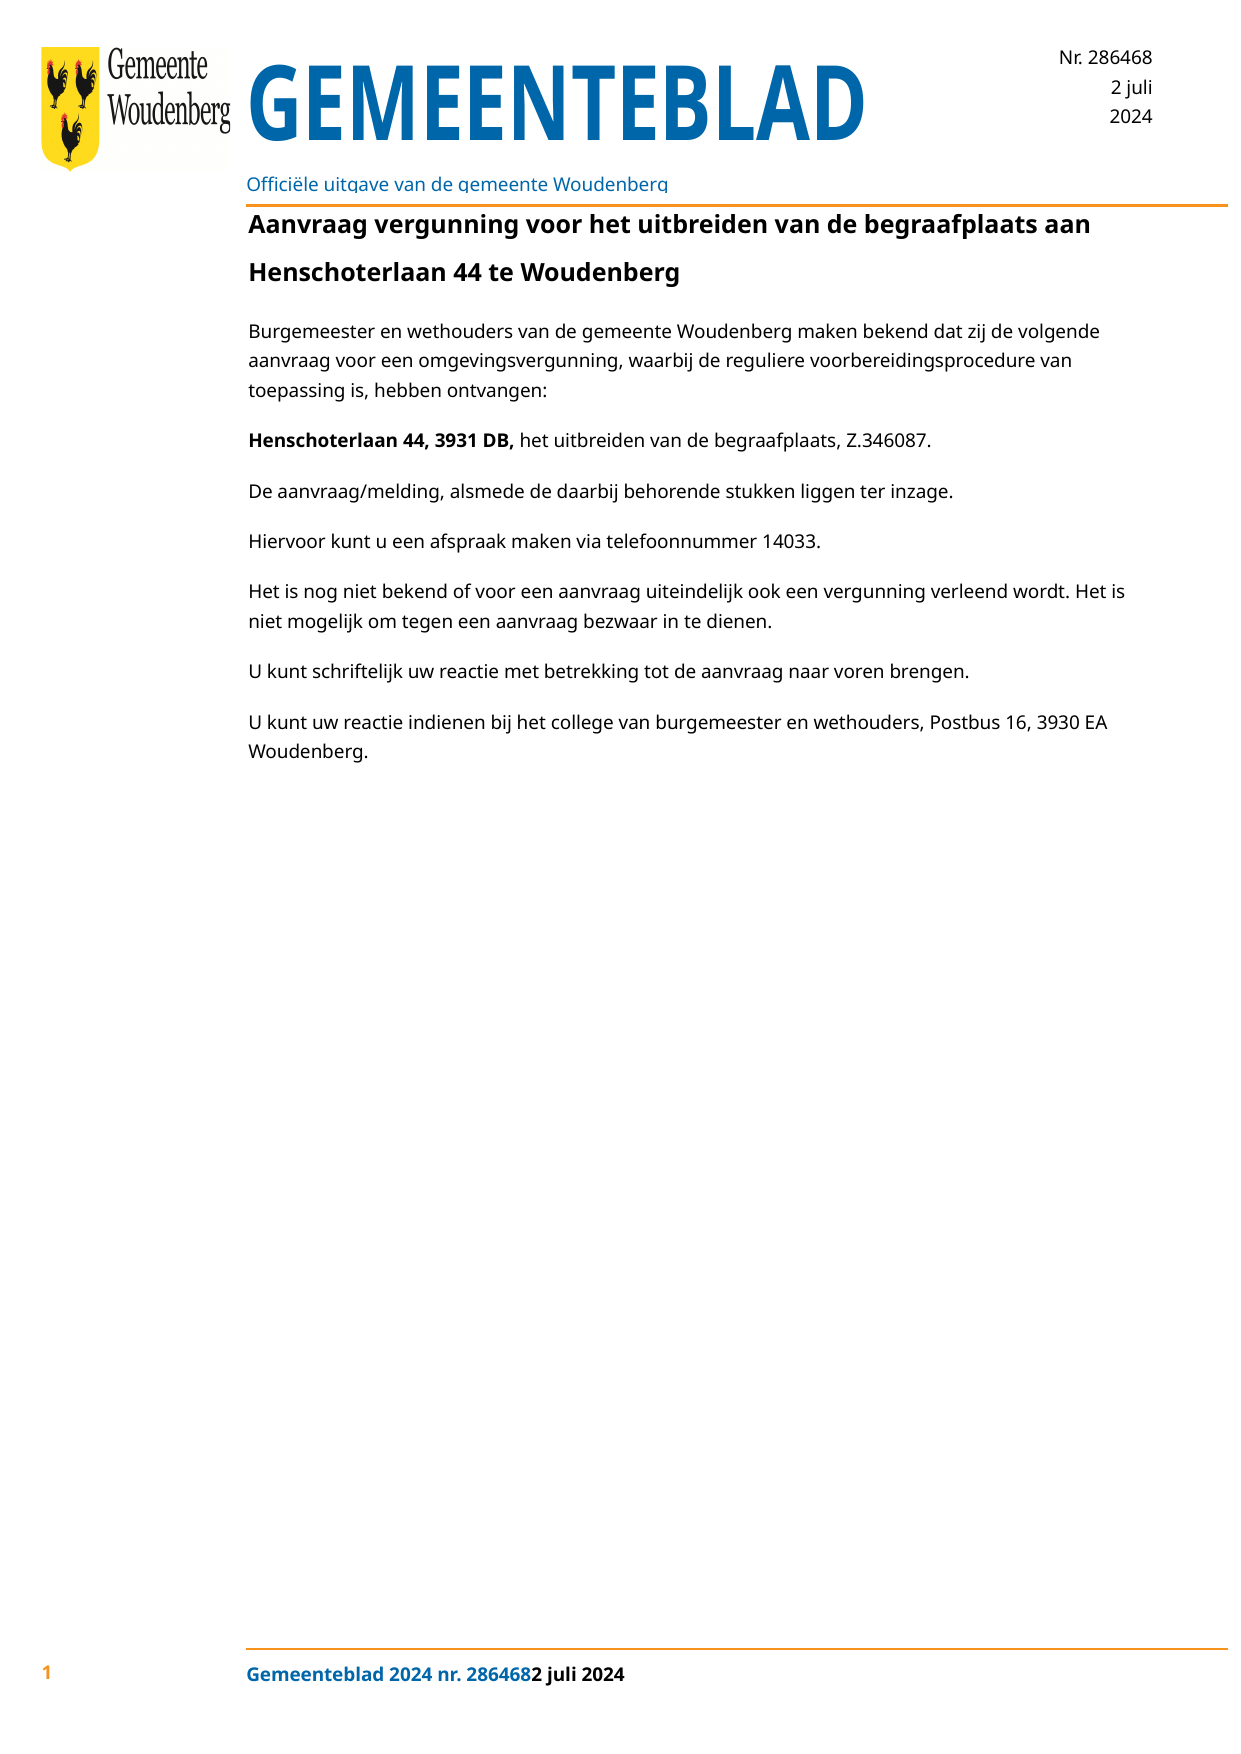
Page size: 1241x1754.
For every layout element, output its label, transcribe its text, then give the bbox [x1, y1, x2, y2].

text Aanvraag vergunning voor het uitbreiden van de begraafplaats aan Henschoterlaan 44 te Woudenberg [248, 207, 1152, 288]
text Henschoterlaan 44, 3931 DB, het uitbreiden van de begraafplaats, Z.346087. [248, 427, 1152, 453]
text U kunt uw reactie indienen bij het college van burgemeester en wethouders, Postbus 16, 3930 EA Woudenberg. [248, 709, 1152, 764]
text U kunt schriftelijk uw reactie met betrekking tot de aanvraag naar voren brengen. [248, 659, 1152, 684]
text Burgemeester en wethouders van de gemeente Woudenberg maken bekend dat zij de volgende aanvraag voor een omgevingsvergunning, waarbij de reguliere voorbereidingsprocedure van toepassing is, hebben ontvangen: [248, 318, 1152, 403]
text Het is nog niet bekend of voor een aanvraag uiteindelijk ook een vergunning verleend wordt. Het is niet mogelijk om tegen een aanvraag bezwaar in te dienen. [248, 579, 1152, 634]
text De aanvraag/melding, alsmede de daarbij behorende stukken liggen ter inzage. [248, 478, 1152, 504]
picture [41, 47, 231, 172]
text Hiervoor kunt u een afspraak maken via telefoonnummer 14033. [248, 528, 1152, 554]
